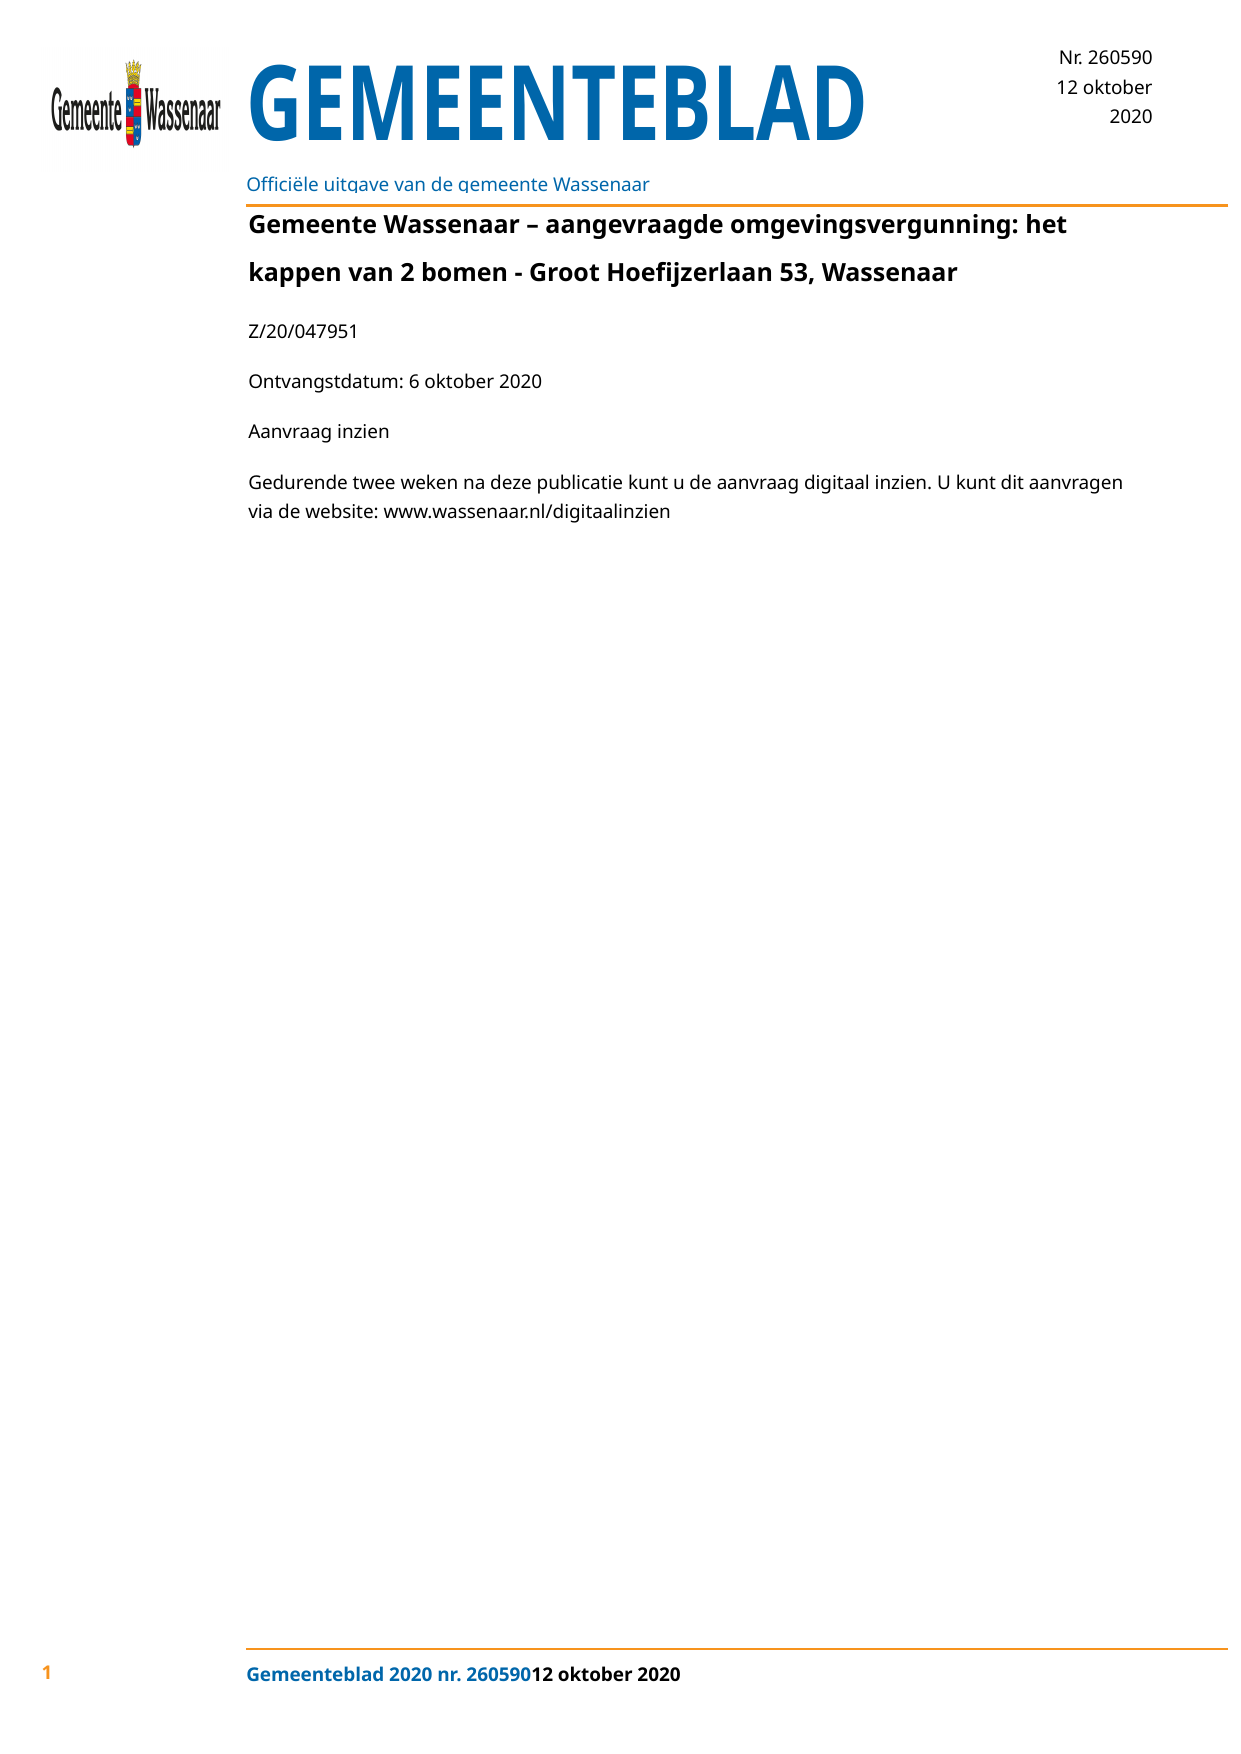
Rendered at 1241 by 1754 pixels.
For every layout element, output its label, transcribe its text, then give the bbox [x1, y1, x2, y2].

text Gedurende twee weken na deze publicatie kunt u de aanvraag digitaal inzien. U kunt dit aanvragen via de website: www.wassenaar.nl/digitaalinzien [248, 469, 1152, 524]
text Aanvraag inzien [248, 419, 1152, 444]
picture [41, 47, 231, 172]
text Z/20/047951 [248, 318, 1152, 344]
text Ontvangstdatum: 6 oktober 2020 [248, 368, 1152, 394]
text Gemeente Wassenaar – aangevraagde omgevingsvergunning: het kappen van 2 bomen - Groot Hoefijzerlaan 53, Wassenaar [248, 207, 1152, 288]
